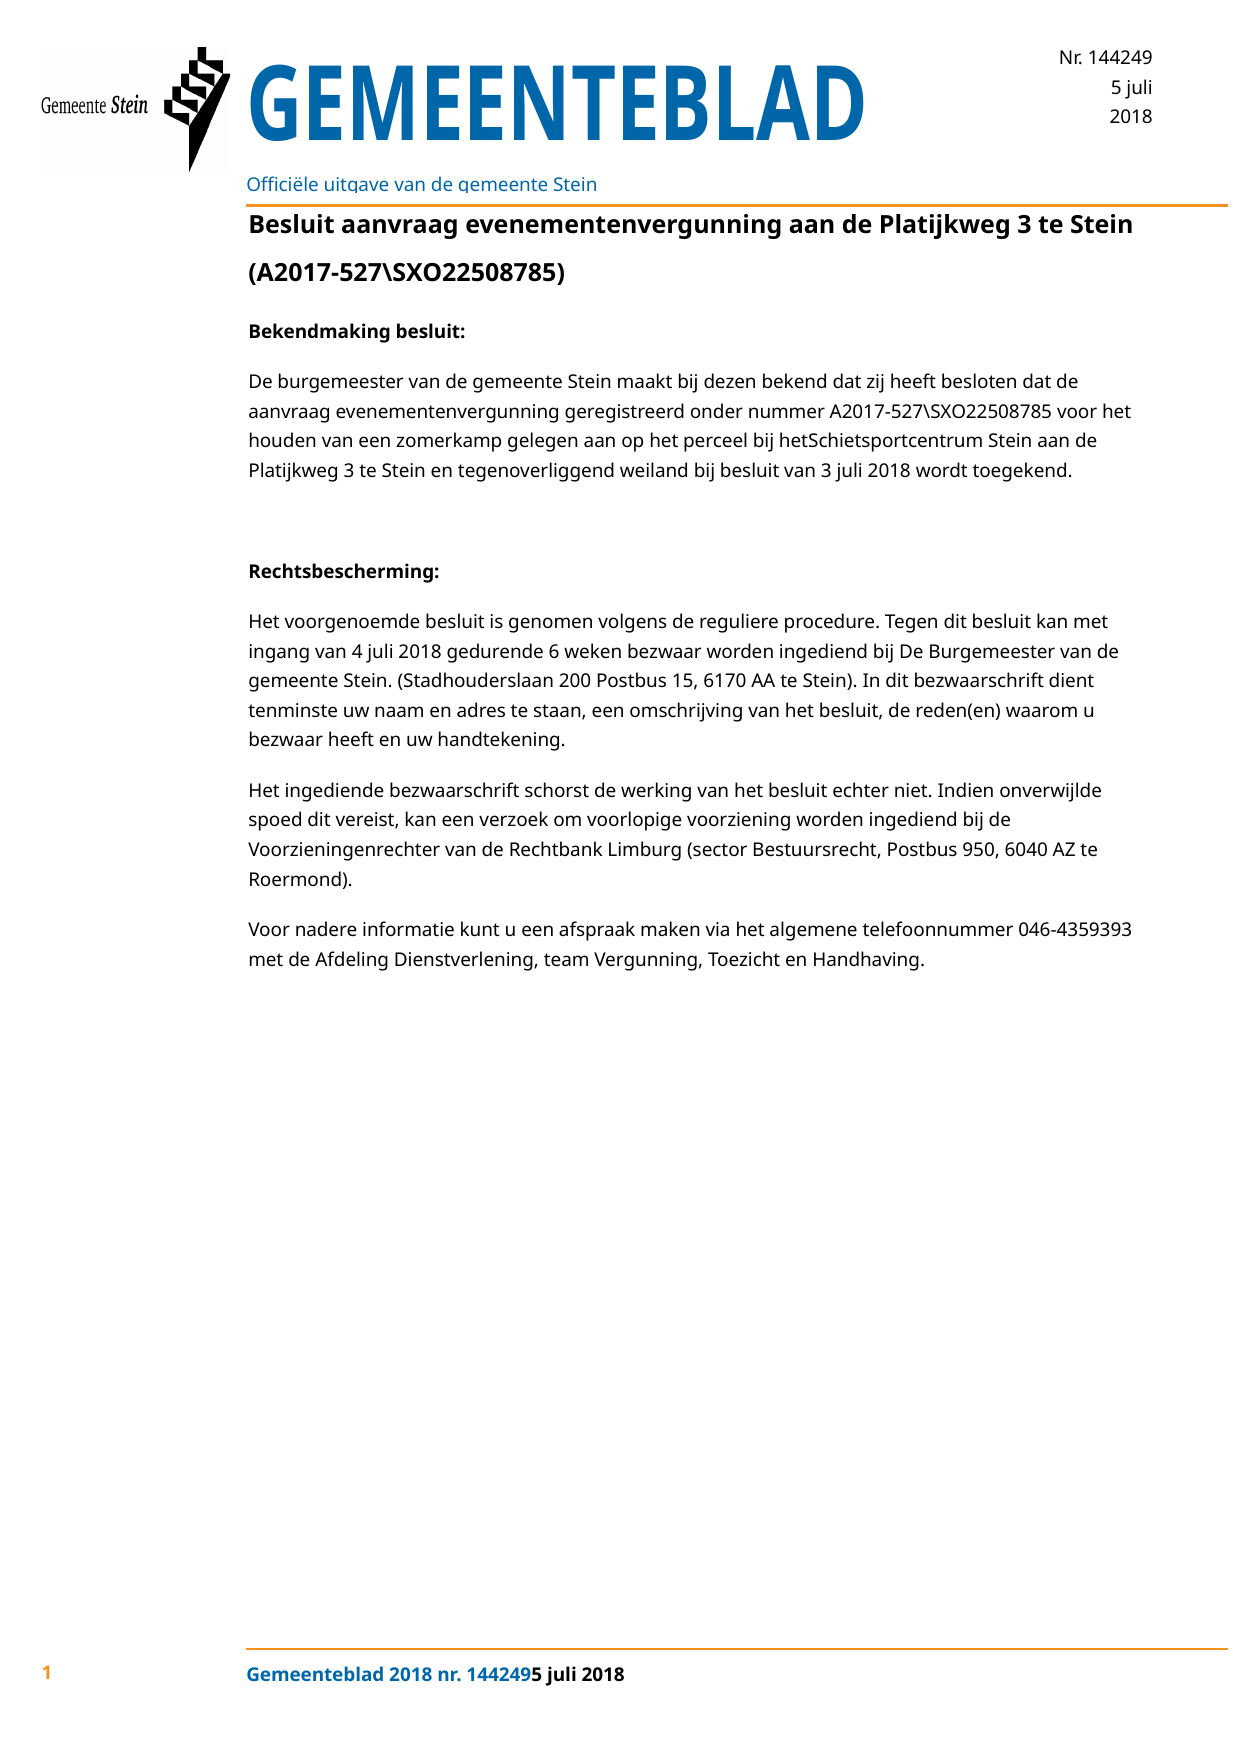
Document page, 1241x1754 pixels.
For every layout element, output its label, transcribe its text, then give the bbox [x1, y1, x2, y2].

text Voor nadere informatie kunt u een afspraak maken via het algemene telefoonnummer 046-4359393 met de Afdeling Dienstverlening, team Vergunning, Toezicht en Handhaving. [248, 916, 1152, 972]
picture [41, 47, 231, 172]
text Rechtsbescherming: [248, 558, 1152, 584]
text Bekendmaking besluit: [248, 318, 1152, 344]
text Het ingediende bezwaarschrift schorst de werking van het besluit echter niet. Indien onverwijlde spoed dit vereist, kan een verzoek om voorlopige voorziening worden ingediend bij de Voorzieningenrechter van de Rechtbank Limburg (sector Bestuursrecht, Postbus 950, 6040 AZ te Roermond). [248, 777, 1152, 892]
text Besluit aanvraag evenementenvergunning aan de Platijkweg 3 te Stein (A2017-527\SXO22508785) [248, 207, 1152, 288]
text De burgemeester van de gemeente Stein maakt bij dezen bekend dat zij heeft besloten dat de aanvraag evenementenvergunning geregistreerd onder nummer A2017-527\SXO22508785 voor het houden van een zomerkamp gelegen aan op het perceel bij hetSchietsportcentrum Stein aan de Platijkweg 3 te Stein en tegenoverliggend weiland bij besluit van 3 juli 2018 wordt toegekend. [248, 368, 1152, 483]
text Het voorgenoemde besluit is genomen volgens de reguliere procedure. Tegen dit besluit kan met ingang van 4 juli 2018 gedurende 6 weken bezwaar worden ingediend bij De Burgemeester van de gemeente Stein. (Stadhouderslaan 200 Postbus 15, 6170 AA te Stein). In dit bezwaarschrift dient tenminste uw naam en adres te staan, een omschrijving van het besluit, de reden(en) waarom u bezwaar heeft en uw handtekening. [248, 608, 1152, 752]
